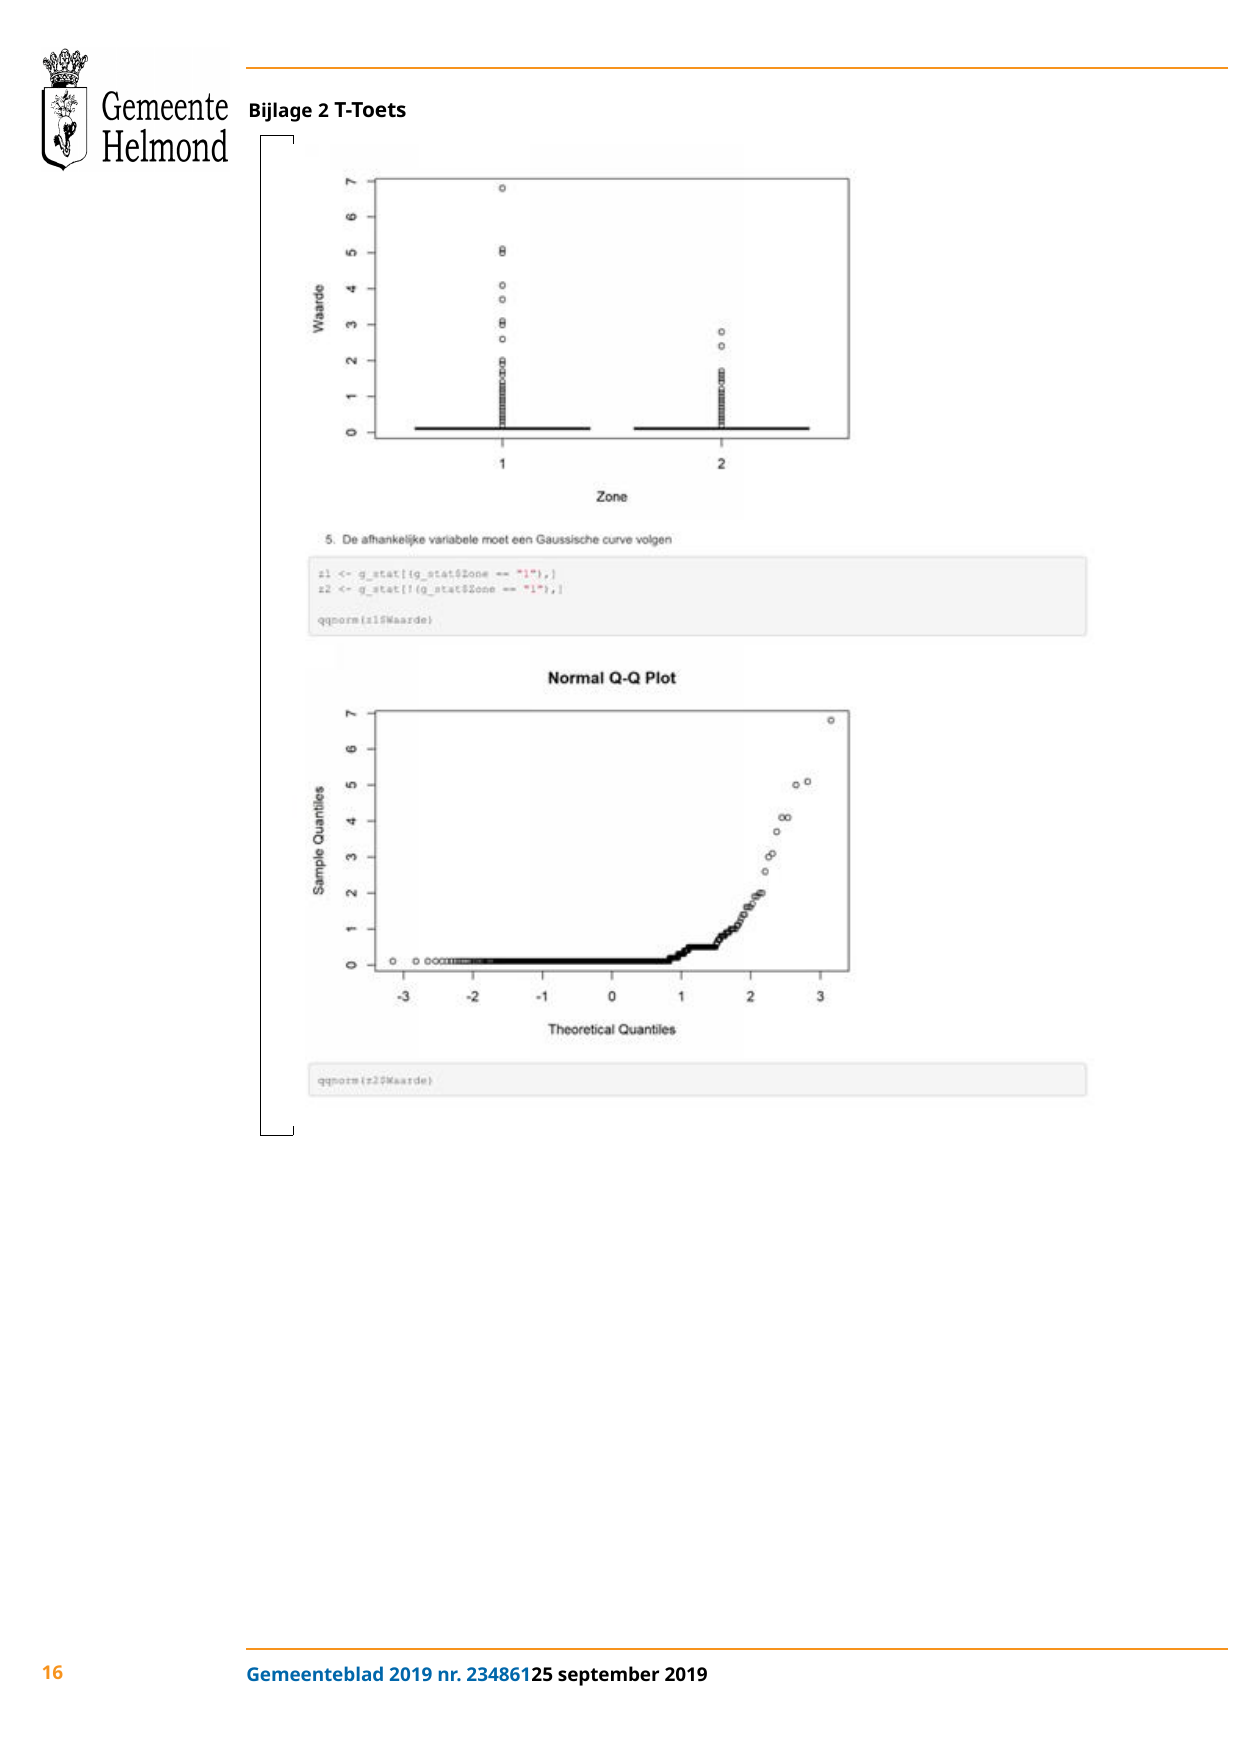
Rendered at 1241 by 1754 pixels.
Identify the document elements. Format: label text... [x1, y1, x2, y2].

picture [41, 47, 231, 172]
text Bijlage 2 T-Toets [248, 95, 1152, 123]
picture [268, 144, 1104, 1126]
